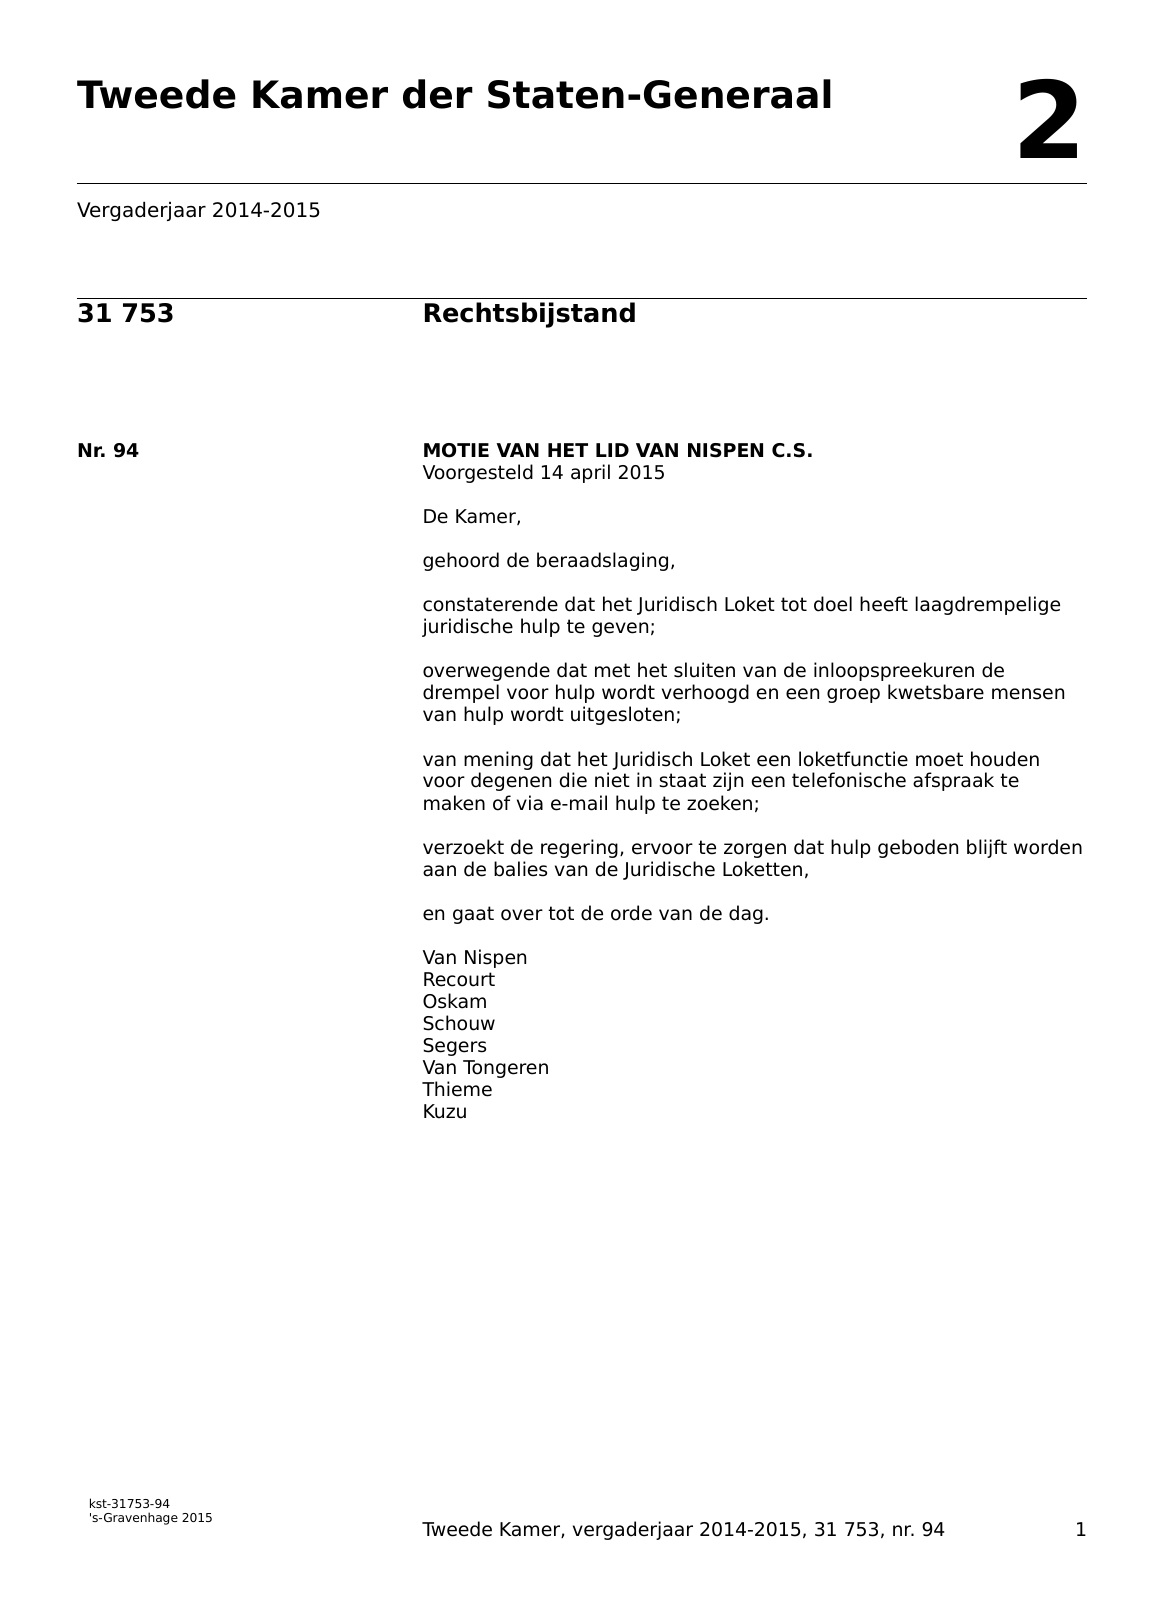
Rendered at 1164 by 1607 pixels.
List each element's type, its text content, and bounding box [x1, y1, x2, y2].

text Kuzu [422, 1101, 1087, 1123]
text Recourt [422, 969, 1087, 991]
text Van Nispen [422, 947, 1087, 969]
text Van Tongeren [422, 1057, 1087, 1079]
text gehoord de beraadslaging, [422, 550, 1087, 572]
table_cell Vergaderjaar 2014-2015 [77, 184, 1087, 298]
text Oskam [422, 991, 1087, 1013]
text kst-31753-94 [88, 1497, 323, 1511]
text De Kamer, [422, 506, 1087, 528]
text en gaat over tot de orde van de dag. [422, 903, 1087, 925]
table_header Tweede Kamer der Staten-Generaal [77, 59, 886, 183]
text Segers [422, 1035, 1087, 1057]
subtitle Nr. 94 MOTIE VAN HET LID VAN NISPEN C.S. [77, 440, 1087, 462]
text Thieme [422, 1079, 1087, 1101]
text overwegende dat met het sluiten van de inloopspreekuren de drempel voor hulp wordt verhoogd en een groep kwetsbare mensen van hulp wordt uitgesloten; [422, 660, 1087, 726]
text 's-Gravenhage 2015 [88, 1511, 323, 1525]
text constaterende dat het Juridisch Loket tot doel heeft laagdrempelige juridische hulp te geven; [422, 594, 1087, 638]
subtitle 31 753 Rechtsbijstand [77, 299, 1087, 329]
text van mening dat het Juridisch Loket een loketfunctie moet houden voor degenen die niet in staat zijn een telefonische afspraak te maken of via e-mail hulp te zoeken; [422, 748, 1087, 814]
text Schouw [422, 1013, 1087, 1035]
text Voorgesteld 14 april 2015 [422, 462, 1087, 484]
table_header 2 [886, 59, 1087, 183]
text verzoekt de regering, ervoor te zorgen dat hulp geboden blijft worden aan de balies van de Juridische Loketten, [422, 837, 1087, 881]
